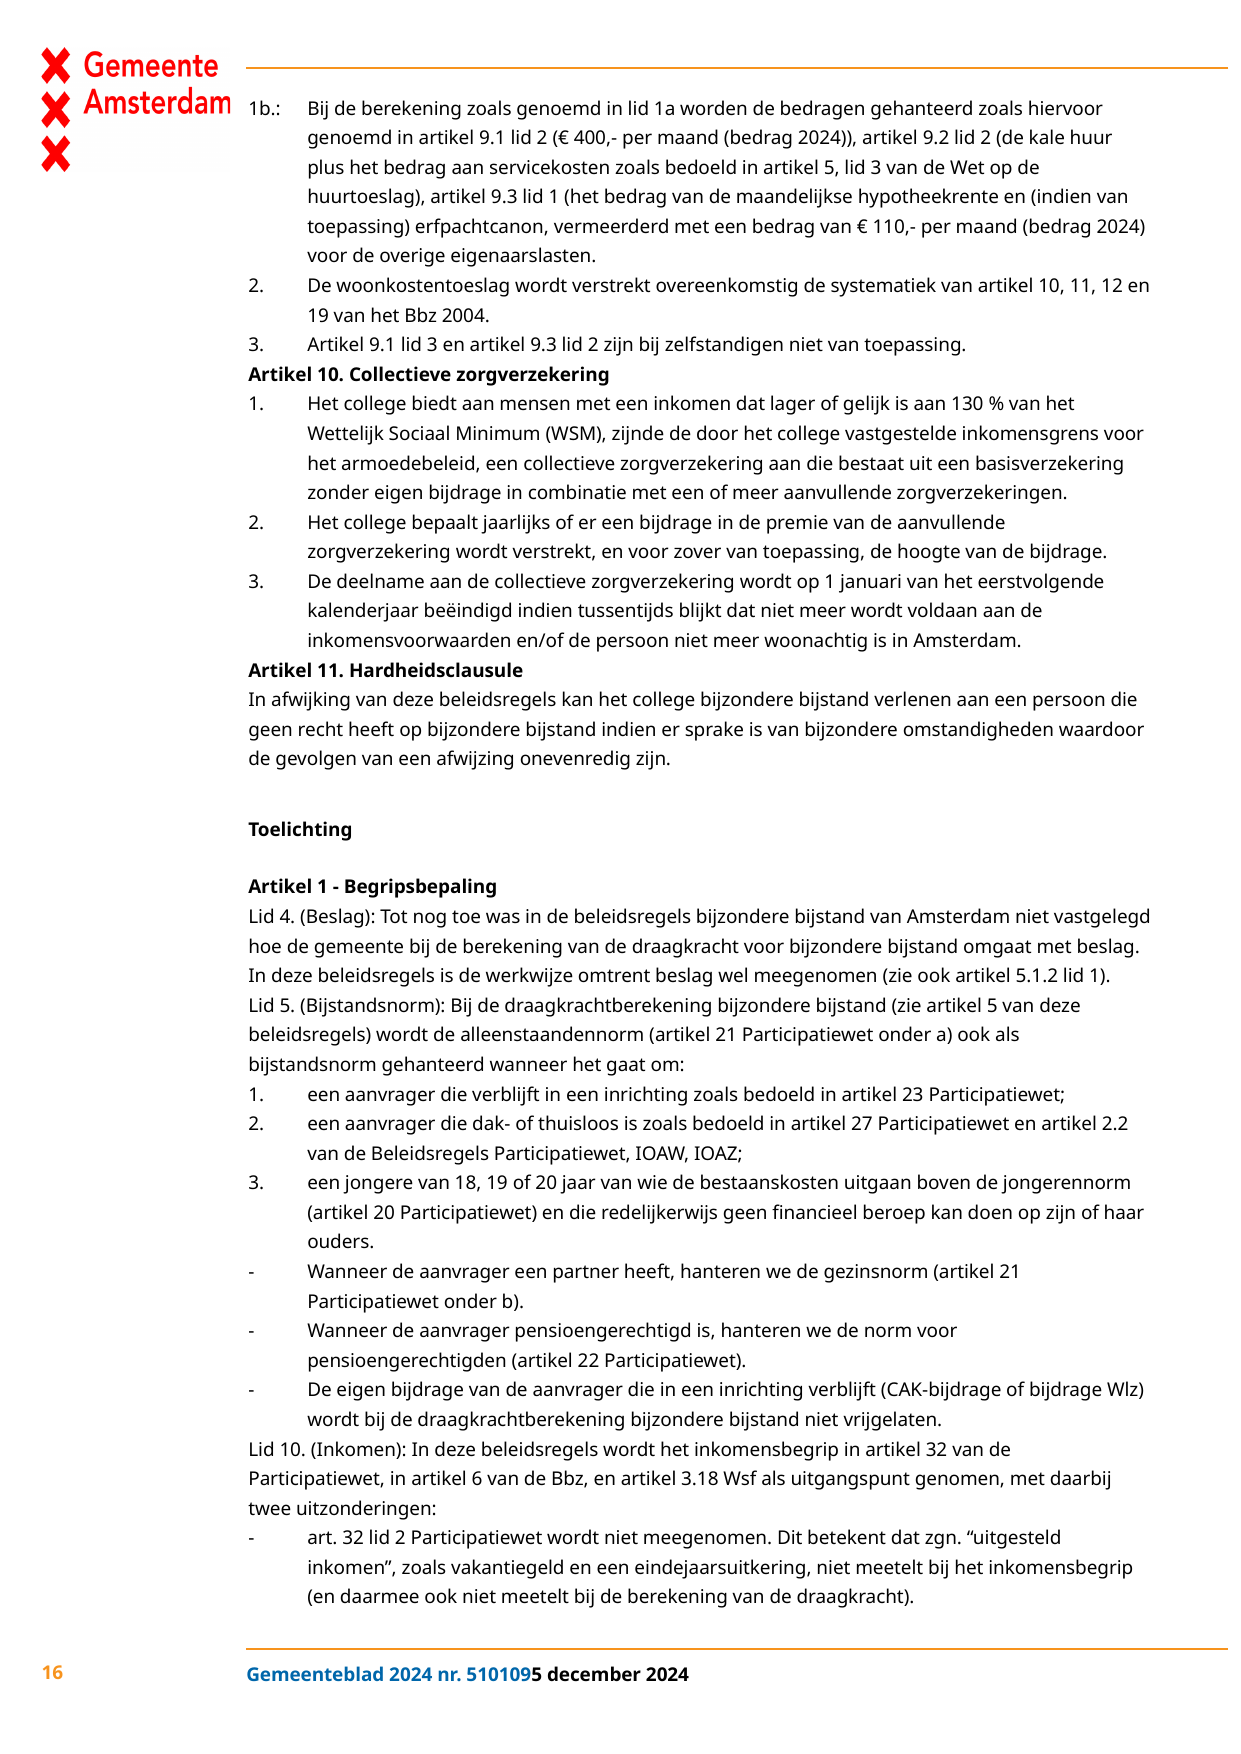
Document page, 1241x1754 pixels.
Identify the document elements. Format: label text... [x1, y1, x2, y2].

text In afwijking van deze beleidsregels kan het college bijzondere bijstand verlenen aan een persoon die geen recht heeft op bijzondere bijstand indien er sprake is van bijzondere omstandigheden waardoor de gevolgen van een afwijzing onevenredig zijn. [248, 686, 1152, 771]
list een jongere van 18, 19 of 20 jaar van wie de bestaanskosten uitgaan boven de jongerennorm (artikel 20 Participatiewet) en die redelijkerwijs geen financieel beroep kan doen op zijn of haar ouders. [248, 1169, 1152, 1254]
list Artikel 9.1 lid 3 en artikel 9.3 lid 2 zijn bij zelfstandigen niet van toepassing. [248, 331, 1152, 357]
list Het college bepaalt jaarlijks of er een bijdrage in de premie van de aanvullende zorgverzekering wordt verstrekt, en voor zover van toepassing, de hoogte van de bijdrage. [248, 509, 1152, 564]
text Lid 4. (Beslag): Tot nog toe was in de beleidsregels bijzondere bijstand van Amsterdam niet vastgelegd hoe de gemeente bij de berekening van de draagkracht voor bijzondere bijstand omgaat met beslag. In deze beleidsregels is de werkwijze omtrent beslag wel meegenomen (zie ook artikel 5.1.2 lid 1). [248, 903, 1152, 988]
text Lid 5. (Bijstandsnorm): Bij de draagkrachtberekening bijzondere bijstand (zie artikel 5 van deze beleidsregels) wordt de alleenstaandennorm (artikel 21 Participatiewet onder a) ook als bijstandsnorm gehanteerd wanneer het gaat om: [248, 992, 1152, 1077]
list art. 32 lid 2 Participatiewet wordt niet meegenomen. Dit betekent dat zgn. “uitgesteld inkomen”, zoals vakantiegeld en een eindejaarsuitkering, niet meetelt bij het inkomensbegrip (en daarmee ook niet meetelt bij de berekening van de draagkracht). [248, 1524, 1152, 1609]
list Bij de berekening zoals genoemd in lid 1a worden de bedragen gehanteerd zoals hiervoor genoemd in artikel 9.1 lid 2 (€ 400,- per maand (bedrag 2024)), artikel 9.2 lid 2 (de kale huur plus het bedrag aan servicekosten zoals bedoeld in artikel 5, lid 3 van de Wet op de huurtoeslag), artikel 9.3 lid 1 (het bedrag van de maandelijkse hypotheekrente en (indien van toepassing) erfpachtcanon, vermeerderd met een bedrag van € 110,- per maand (bedrag 2024) voor de overige eigenaarslasten. [248, 95, 1152, 268]
text Artikel 1 - Begripsbepaling [248, 874, 1152, 899]
list Het college biedt aan mensen met een inkomen dat lager of gelijk is aan 130 % van het Wettelijk Sociaal Minimum (WSM), zijnde de door het college vastgestelde inkomensgrens voor het armoedebeleid, een collectieve zorgverzekering aan die bestaat uit een basisverzekering zonder eigen bijdrage in combinatie met een of meer aanvullende zorgverzekeringen. [248, 391, 1152, 505]
list Wanneer de aanvrager een partner heeft, hanteren we de gezinsnorm (artikel 21 Participatiewet onder b). [248, 1258, 1152, 1313]
picture [41, 47, 231, 172]
list Wanneer de aanvrager pensioengerechtigd is, hanteren we de norm voor pensioengerechtigden (artikel 22 Participatiewet). [248, 1317, 1152, 1373]
list een aanvrager die dak- of thuisloos is zoals bedoeld in artikel 27 Participatiewet en artikel 2.2 van de Beleidsregels Participatiewet, IOAW, IOAZ; [248, 1110, 1152, 1166]
list een aanvrager die verblijft in een inrichting zoals bedoeld in artikel 23 Participatiewet; [248, 1081, 1152, 1106]
text Toelichting [248, 805, 1152, 844]
text Lid 10. (Inkomen): In deze beleidsregels wordt het inkomensbegrip in artikel 32 van de Participatiewet, in artikel 6 van de Bbz, en artikel 3.18 Wsf als uitgangspunt genomen, met daarbij twee uitzonderingen: [248, 1436, 1152, 1521]
list De deelname aan de collectieve zorgverzekering wordt op 1 januari van het eerstvolgende kalenderjaar beëindigd indien tussentijds blijkt dat niet meer wordt voldaan aan de inkomensvoorwaarden en/of de persoon niet meer woonachtig is in Amsterdam. [248, 568, 1152, 653]
list De woonkostentoeslag wordt verstrekt overeenkomstig de systematiek van artikel 10, 11, 12 en 19 van het Bbz 2004. [248, 272, 1152, 328]
text Artikel 11. Hardheidsclausule [248, 657, 1152, 683]
text Artikel 10. Collectieve zorgverzekering [248, 361, 1152, 387]
list De eigen bijdrage van de aanvrager die in een inrichting verblijft (CAK-bijdrage of bijdrage Wlz) wordt bij de draagkrachtberekening bijzondere bijstand niet vrijgelaten. [248, 1377, 1152, 1432]
